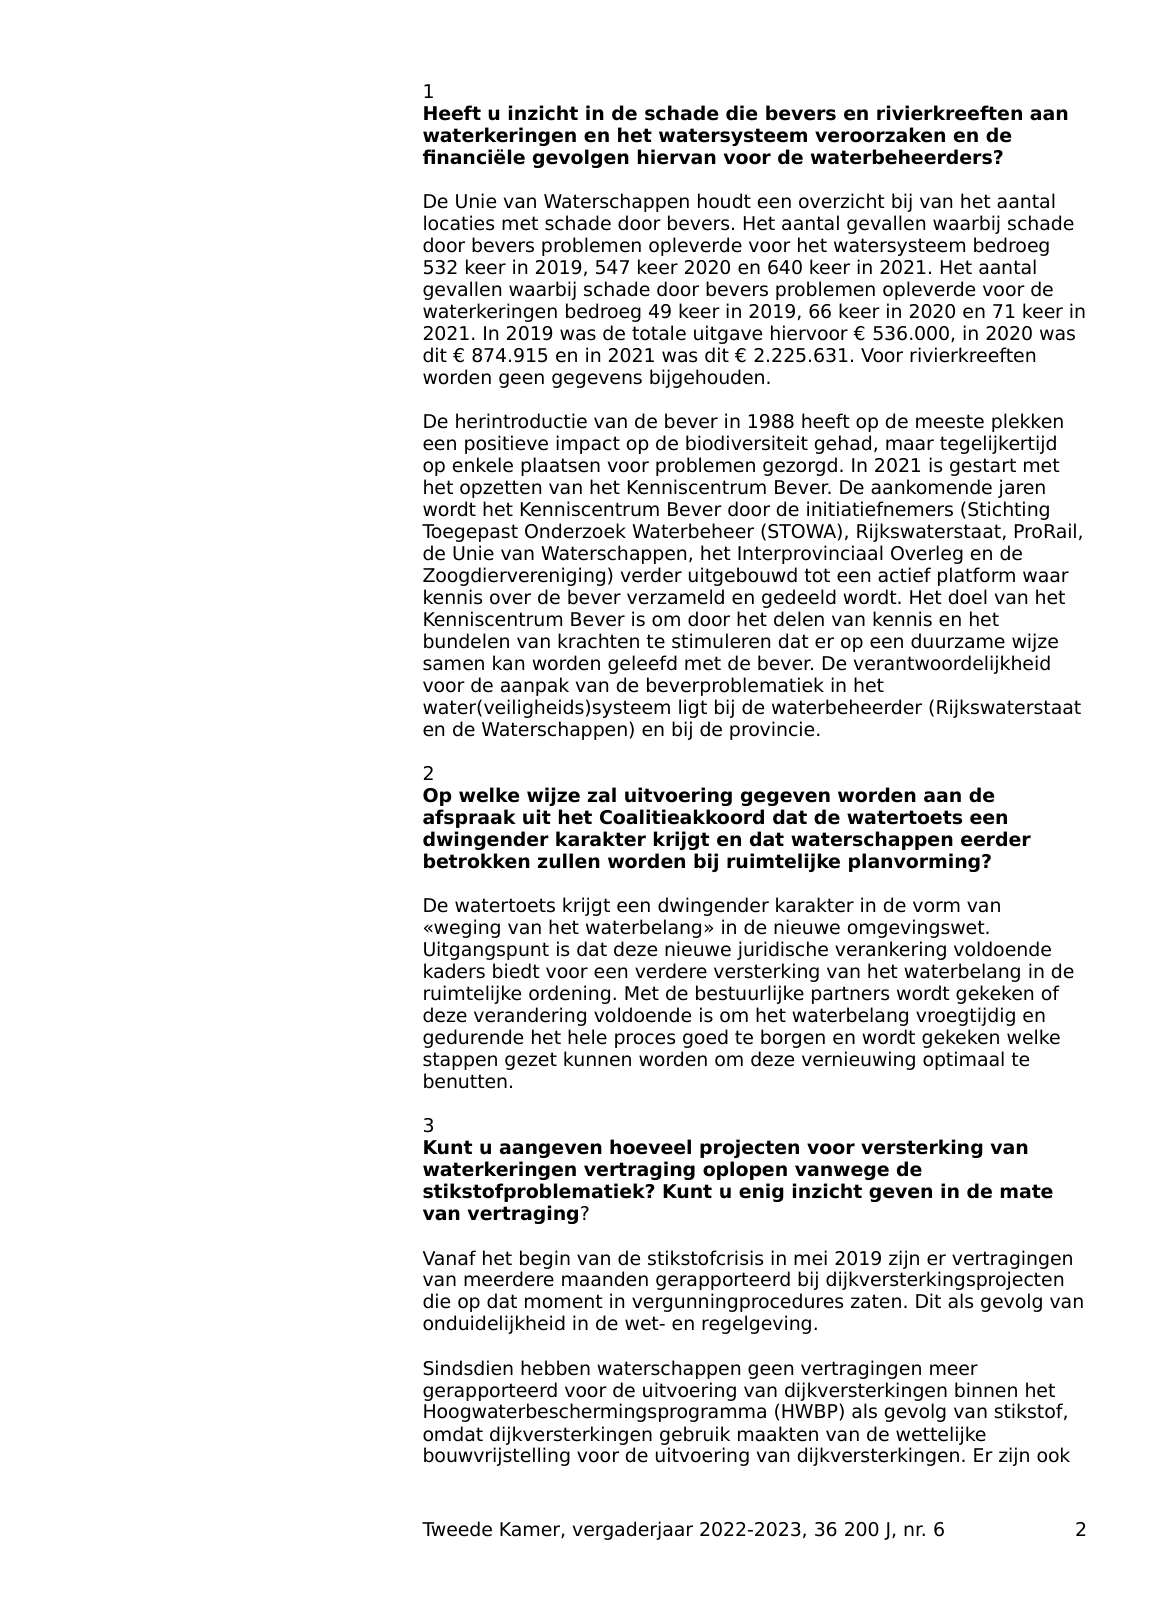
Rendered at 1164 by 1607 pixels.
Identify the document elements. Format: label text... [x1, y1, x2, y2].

text Heeft u inzicht in de schade die bevers en rivierkreeften aan waterkeringen en het watersysteem veroorzaken en de financiële gevolgen hiervan voor de waterbeheerders? [422, 103, 1087, 169]
text De watertoets krijgt een dwingender karakter in de vorm van «weging van het waterbelang» in de nieuwe omgevingswet. Uitgangspunt is dat deze nieuwe juridische verankering voldoende kaders biedt voor een verdere versterking van het waterbelang in de ruimtelijke ordening. Met de bestuurlijke partners wordt gekeken of deze verandering voldoende is om het waterbelang vroegtijdig en gedurende het hele proces goed te borgen en wordt gekeken welke stappen gezet kunnen worden om deze vernieuwing optimaal te benutten. [422, 895, 1087, 1093]
text Op welke wijze zal uitvoering gegeven worden aan de afspraak uit het Coalitieakkoord dat de watertoets een dwingender karakter krijgt en dat waterschappen eerder betrokken zullen worden bij ruimtelijke planvorming? [422, 785, 1087, 873]
text Vanaf het begin van de stikstofcrisis in mei 2019 zijn er vertragingen van meerdere maanden gerapporteerd bij dijkversterkingsprojecten die op dat moment in vergunningprocedures zaten. Dit als gevolg van onduidelijkheid in de wet- en regelgeving. [422, 1247, 1087, 1335]
text De herintroductie van de bever in 1988 heeft op de meeste plekken een positieve impact op de biodiversiteit gehad, maar tegelijkertijd op enkele plaatsen voor problemen gezorgd. In 2021 is gestart met het opzetten van het Kenniscentrum Bever. De aankomende jaren wordt het Kenniscentrum Bever door de initiatiefnemers (Stichting Toegepast Onderzoek Waterbeheer (STOWA), Rijkswaterstaat, ProRail, de Unie van Waterschappen, het Interprovinciaal Overleg en de Zoogdiervereniging) verder uitgebouwd tot een actief platform waar kennis over de bever verzameld en gedeeld wordt. Het doel van het Kenniscentrum Bever is om door het delen van kennis en het bundelen van krachten te stimuleren dat er op een duurzame wijze samen kan worden geleefd met de bever. De verantwoordelijkheid voor de aanpak van de beverproblematiek in het water(veiligheids)systeem ligt bij de waterbeheerder (Rijkswaterstaat en de Waterschappen) en bij de provincie. [422, 411, 1087, 741]
text 2 [422, 763, 1087, 785]
text De Unie van Waterschappen houdt een overzicht bij van het aantal locaties met schade door bevers. Het aantal gevallen waarbij schade door bevers problemen opleverde voor het watersysteem bedroeg 532 keer in 2019, 547 keer 2020 en 640 keer in 2021. Het aantal gevallen waarbij schade door bevers problemen opleverde voor de waterkeringen bedroeg 49 keer in 2019, 66 keer in 2020 en 71 keer in 2021. In 2019 was de totale uitgave hiervoor € 536.000, in 2020 was dit € 874.915 en in 2021 was dit € 2.225.631. Voor rivierkreeften worden geen gegevens bijgehouden. [422, 191, 1087, 389]
text Sindsdien hebben waterschappen geen vertragingen meer gerapporteerd voor de uitvoering van dijkversterkingen binnen het Hoogwaterbeschermingsprogramma (HWBP) als gevolg van stikstof, omdat dijkversterkingen gebruik maakten van de wettelijke bouwvrijstelling voor de uitvoering van dijkversterkingen. Er zijn ook [422, 1357, 1087, 1467]
text 3 [422, 1115, 1087, 1137]
text Kunt u aangeven hoeveel projecten voor versterking van waterkeringen vertraging oplopen vanwege de stikstofproblematiek? Kunt u enig inzicht geven in de mate van vertraging? [422, 1137, 1087, 1225]
text 1 [422, 81, 1087, 103]
